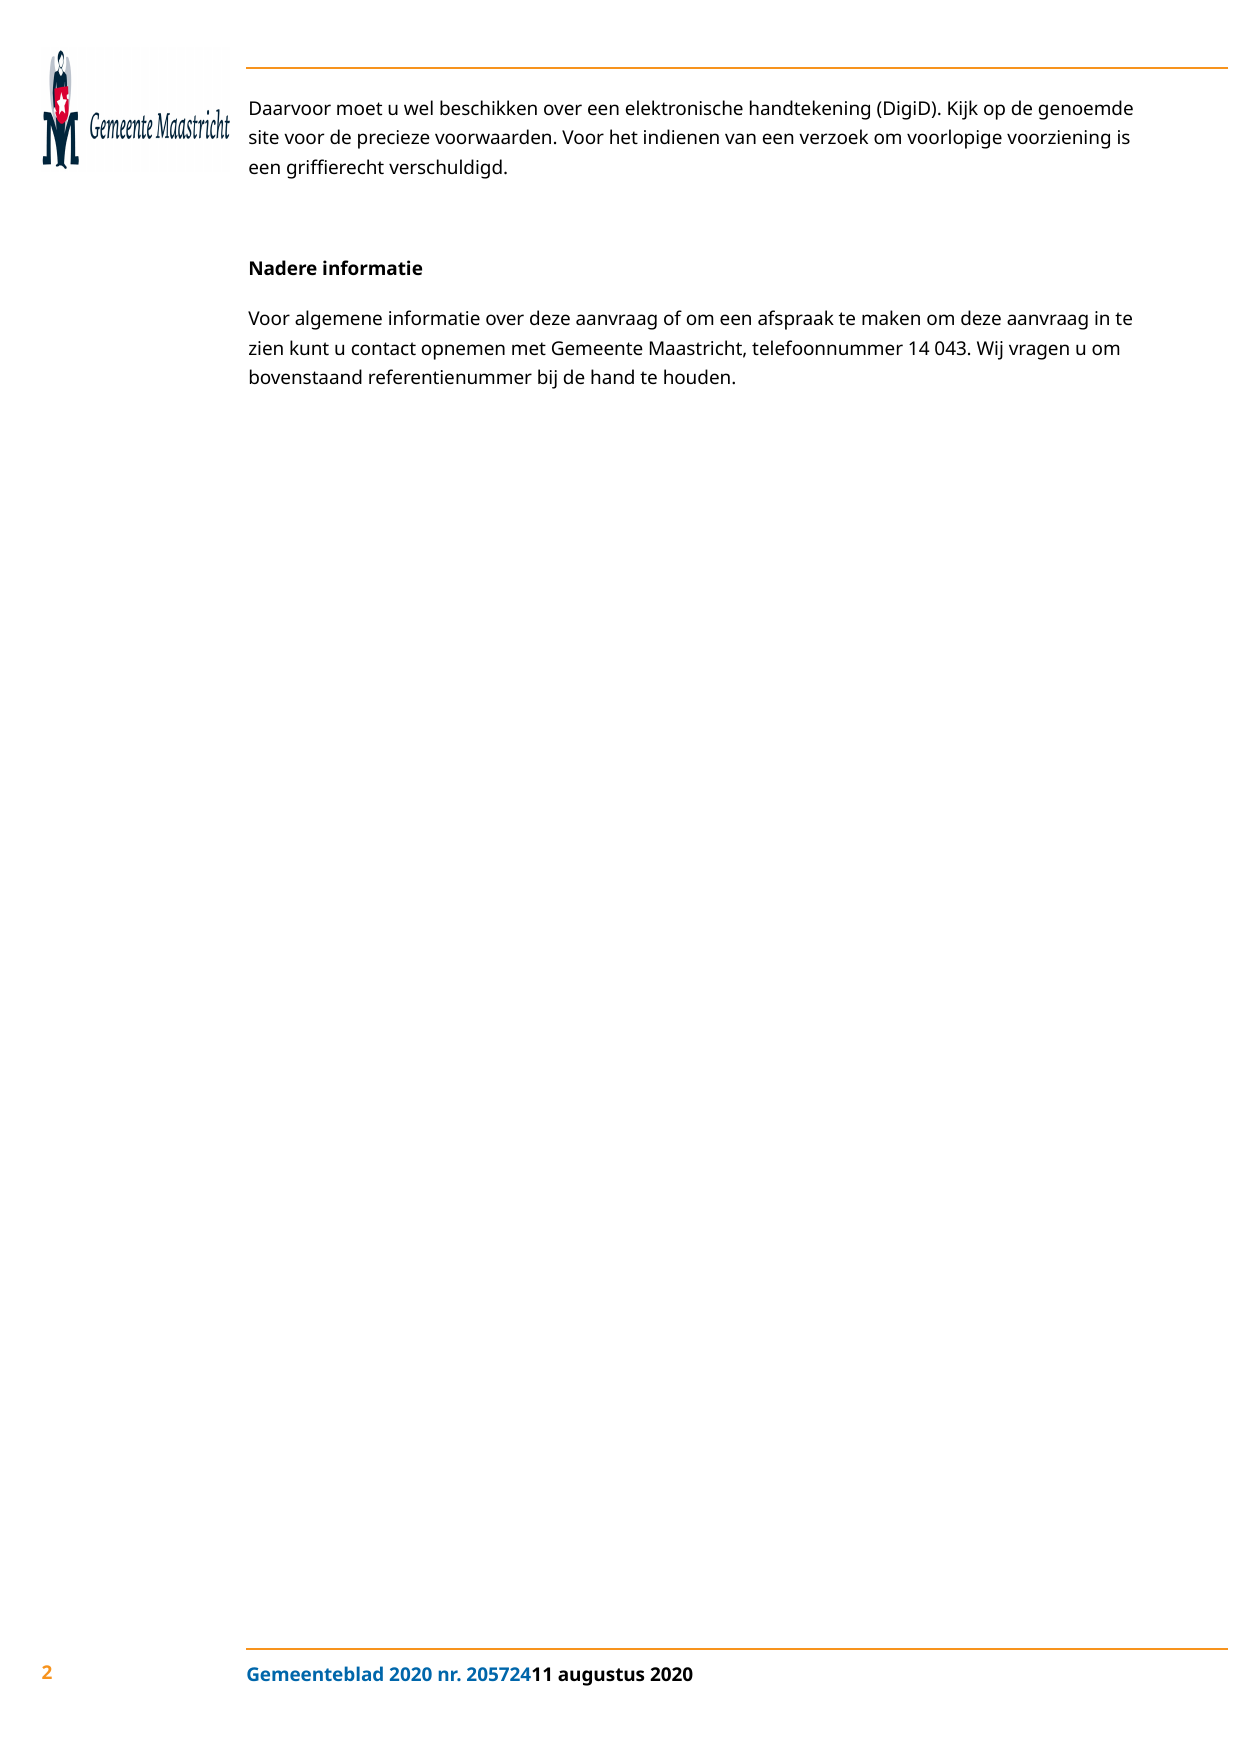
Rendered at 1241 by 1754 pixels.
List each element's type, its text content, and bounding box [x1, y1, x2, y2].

text Voor algemene informatie over deze aanvraag of om een afspraak te maken om deze aanvraag in te zien kunt u contact opnemen met Gemeente Maastricht, telefoonnummer 14 043. Wij vragen u om bovenstaand referentienummer bij de hand te houden. [248, 305, 1152, 390]
picture [41, 47, 231, 172]
text Nadere informatie [248, 255, 1152, 281]
text Daarvoor moet u wel beschikken over een elektronische handtekening (DigiD). Kijk op de genoemde site voor de precieze voorwaarden. Voor het indienen van een verzoek om voorlopige voorziening is een griffierecht verschuldigd. [248, 95, 1152, 180]
